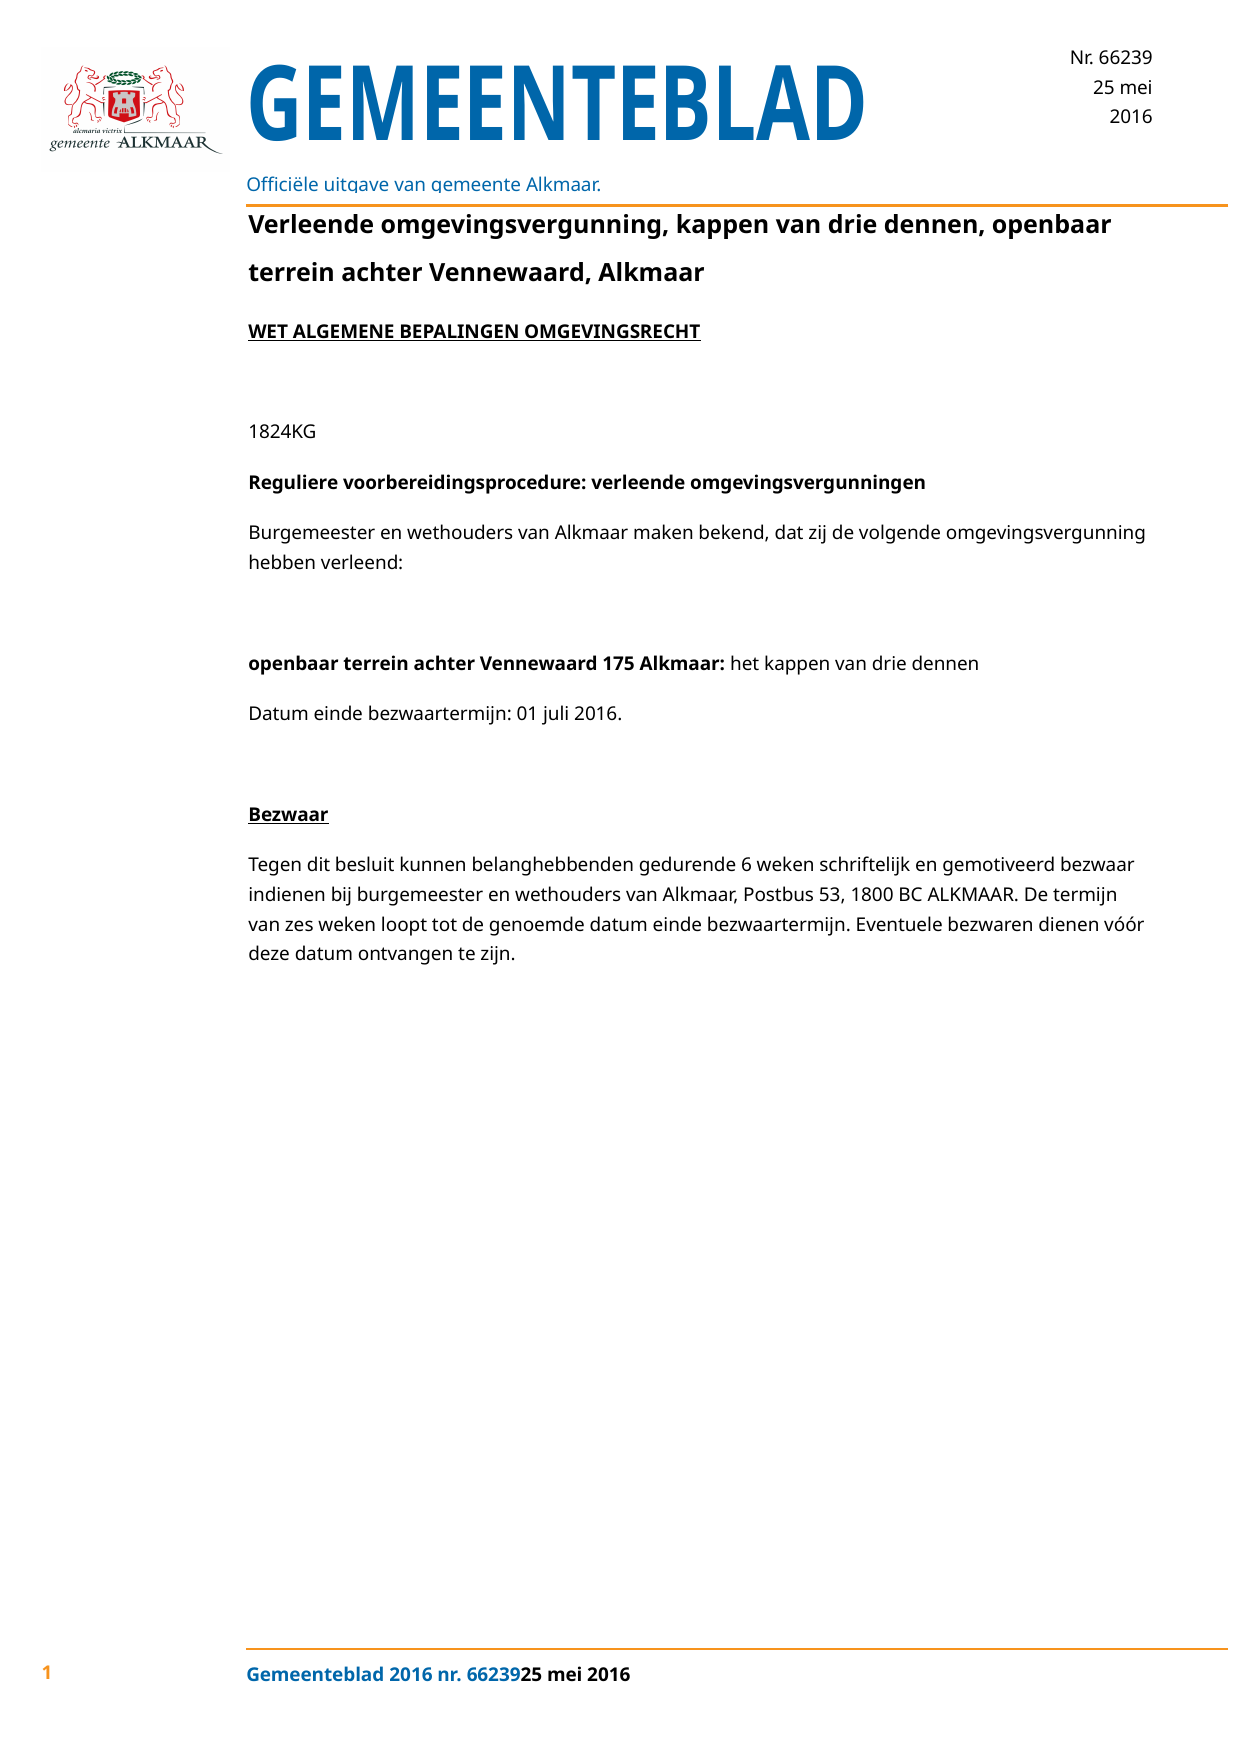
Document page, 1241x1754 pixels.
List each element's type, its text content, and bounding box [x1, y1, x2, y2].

text 1824KG [248, 419, 1152, 444]
text openbaar terrein achter Vennewaard 175 Alkmaar: het kappen van drie dennen [248, 650, 1152, 676]
text Reguliere voorbereidingsprocedure: verleende omgevingsvergunningen [248, 469, 1152, 495]
text Verleende omgevingsvergunning, kappen van drie dennen, openbaar terrein achter Vennewaard, Alkmaar [248, 207, 1152, 288]
text Datum einde bezwaartermijn: 01 juli 2016. [248, 700, 1152, 726]
text Bezwaar [248, 801, 1152, 827]
picture [41, 47, 231, 172]
text WET ALGEMENE BEPALINGEN OMGEVINGSRECHT [248, 318, 1152, 344]
text Burgemeester en wethouders van Alkmaar maken bekend, dat zij de volgende omgevingsvergunning hebben verleend: [248, 519, 1152, 575]
text Tegen dit besluit kunnen belanghebbenden gedurende 6 weken schriftelijk en gemotiveerd bezwaar indienen bij burgemeester en wethouders van Alkmaar, Postbus 53, 1800 BC ALKMAAR. De termijn van zes weken loopt tot de genoemde datum einde bezwaartermijn. Eventuele bezwaren dienen vóór deze datum ontvangen te zijn. [248, 852, 1152, 966]
